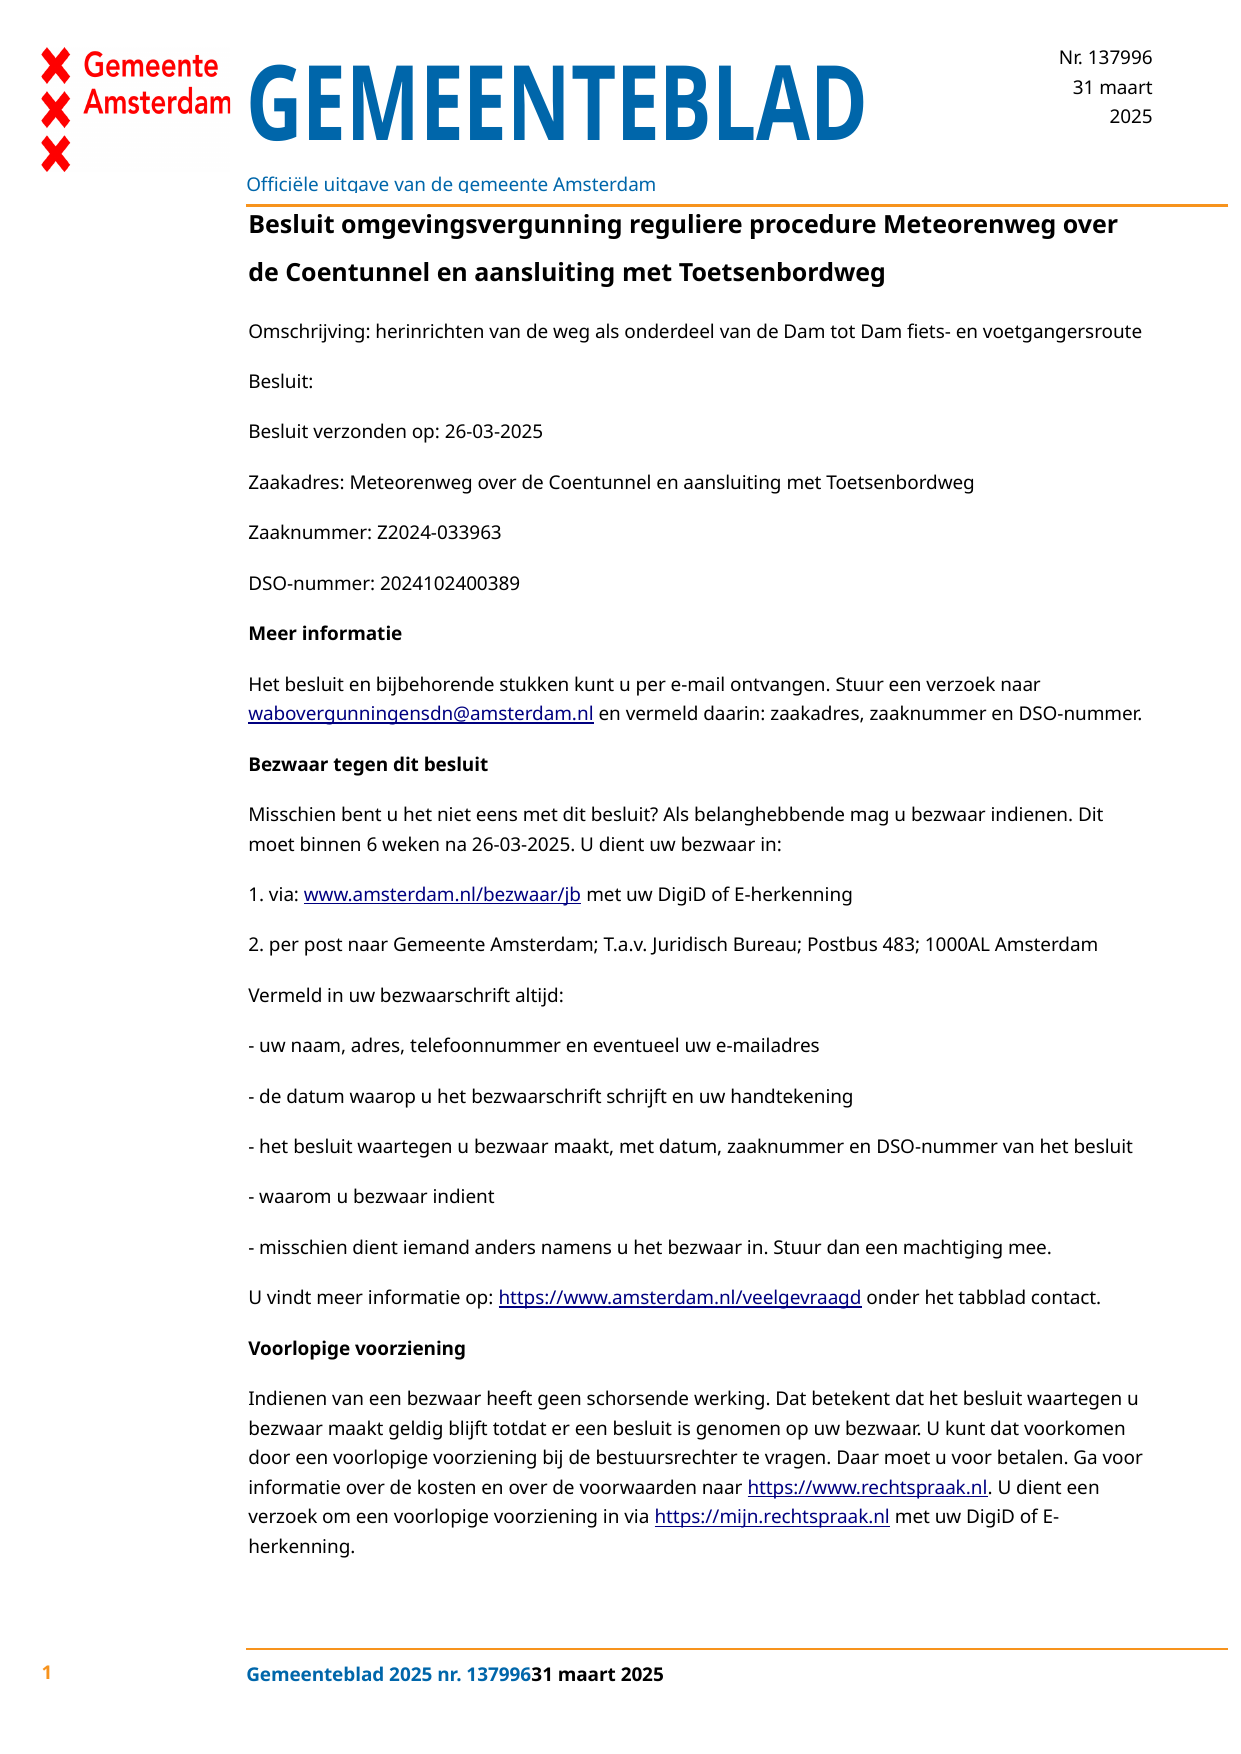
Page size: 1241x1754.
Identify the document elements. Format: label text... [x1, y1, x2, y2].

text - misschien dient iemand anders namens u het bezwaar in. Stuur dan een machtiging mee. [248, 1234, 1152, 1260]
text Zaakadres: Meteorenweg over de Coentunnel en aansluiting met Toetsenbordweg [248, 469, 1152, 495]
text Bezwaar tegen dit besluit [248, 751, 1152, 777]
text - waarom u bezwaar indient [248, 1184, 1152, 1209]
text Zaaknummer: Z2024-033963 [248, 519, 1152, 545]
text Indienen van een bezwaar heeft geen schorsende werking. Dat betekent dat het besluit waartegen u bezwaar maakt geldig blijft totdat er een besluit is genomen op uw bezwaar. U kunt dat voorkomen door een voorlopige voorziening bij de bestuursrechter te vragen. Daar moet u voor betalen. Ga voor informatie over de kosten en over de voorwaarden naar https://www.rechtspraak.nl. U dient een verzoek om een voorlopige voorziening in via https://mijn.rechtspraak.nl met uw DigiD of E-herkenning. [248, 1385, 1152, 1559]
text Besluit: [248, 368, 1152, 394]
text DSO-nummer: 2024102400389 [248, 570, 1152, 596]
text Misschien bent u het niet eens met dit besluit? Als belanghebbende mag u bezwaar indienen. Dit moet binnen 6 weken na 26-03-2025. U dient uw bezwaar in: [248, 801, 1152, 857]
text Besluit verzonden op: 26-03-2025 [248, 419, 1152, 444]
text U vindt meer informatie op: https://www.amsterdam.nl/veelgevraagd onder het tabblad contact. [248, 1284, 1152, 1310]
text - uw naam, adres, telefoonnummer en eventueel uw e-mailadres [248, 1032, 1152, 1058]
text - de datum waarop u het bezwaarschrift schrijft en uw handtekening [248, 1083, 1152, 1109]
picture [41, 47, 231, 172]
text Het besluit en bijbehorende stukken kunt u per e-mail ontvangen. Stuur een verzoek naar wabovergunningensdn@amsterdam.nl en vermeld daarin: zaakadres, zaaknummer en DSO-nummer. [248, 671, 1152, 726]
text - het besluit waartegen u bezwaar maakt, met datum, zaaknummer en DSO-nummer van het besluit [248, 1133, 1152, 1159]
text Vermeld in uw bezwaarschrift altijd: [248, 982, 1152, 1008]
text Voorlopige voorziening [248, 1335, 1152, 1361]
text 1. via: www.amsterdam.nl/bezwaar/jb met uw DigiD of E-herkenning [248, 881, 1152, 907]
text 2. per post naar Gemeente Amsterdam; T.a.v. Juridisch Bureau; Postbus 483; 1000AL Amsterdam [248, 932, 1152, 957]
text Besluit omgevingsvergunning reguliere procedure Meteorenweg over de Coentunnel en aansluiting met Toetsenbordweg [248, 207, 1152, 288]
text Meer informatie [248, 620, 1152, 646]
text Omschrijving: herinrichten van de weg als onderdeel van de Dam tot Dam fiets- en voetgangersroute [248, 318, 1152, 344]
